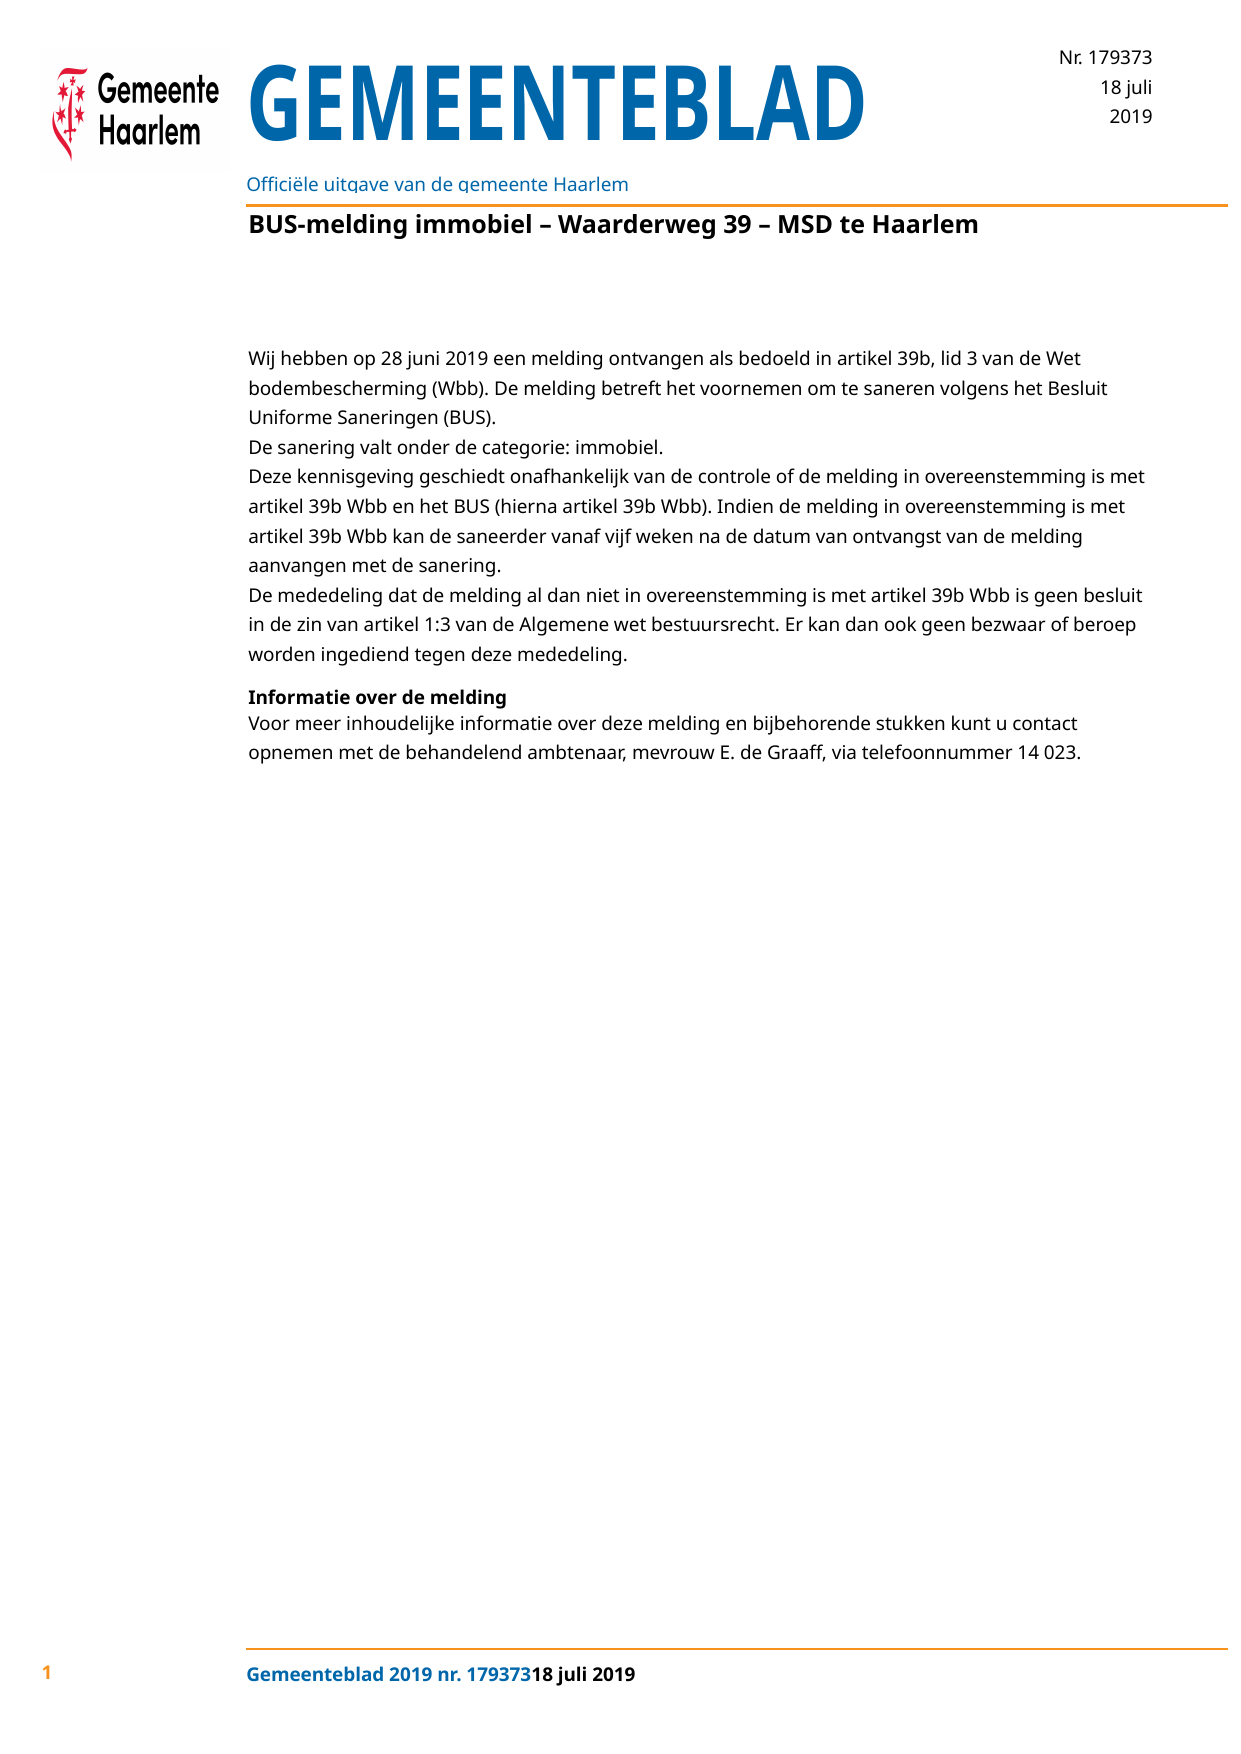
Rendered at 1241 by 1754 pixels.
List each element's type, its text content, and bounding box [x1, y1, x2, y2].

text Deze kennisgeving geschiedt onafhankelijk van de controle of de melding in overeenstemming is met artikel 39b Wbb en het BUS (hierna artikel 39b Wbb). Indien de melding in overeenstemming is met artikel 39b Wbb kan de saneerder vanaf vijf weken na de datum van ontvangst van de melding aanvangen met de sanering. [248, 464, 1152, 578]
text De sanering valt onder de categorie: immobiel. [248, 434, 1152, 460]
text Wij hebben op 28 juni 2019 een melding ontvangen als bedoeld in artikel 39b, lid 3 van de Wet bodembescherming (Wbb). De melding betreft het voornemen om te saneren volgens het Besluit Uniforme Saneringen (BUS). [248, 345, 1152, 430]
picture [41, 47, 231, 172]
text Voor meer inhoudelijke informatie over deze melding en bijbehorende stukken kunt u contact opnemen met de behandelend ambtenaar, mevrouw E. de Graaff, via telefoonnummer 14 023. [248, 710, 1152, 765]
text De mededeling dat de melding al dan niet in overeenstemming is met artikel 39b Wbb is geen besluit in de zin van artikel 1:3 van de Algemene wet bestuursrecht. Er kan dan ook geen bezwaar of beroep worden ingediend tegen deze mededeling. [248, 582, 1152, 667]
text Informatie over de melding [248, 684, 1152, 710]
text BUS-melding immobiel – Waarderweg 39 – MSD te Haarlem [248, 207, 1152, 241]
